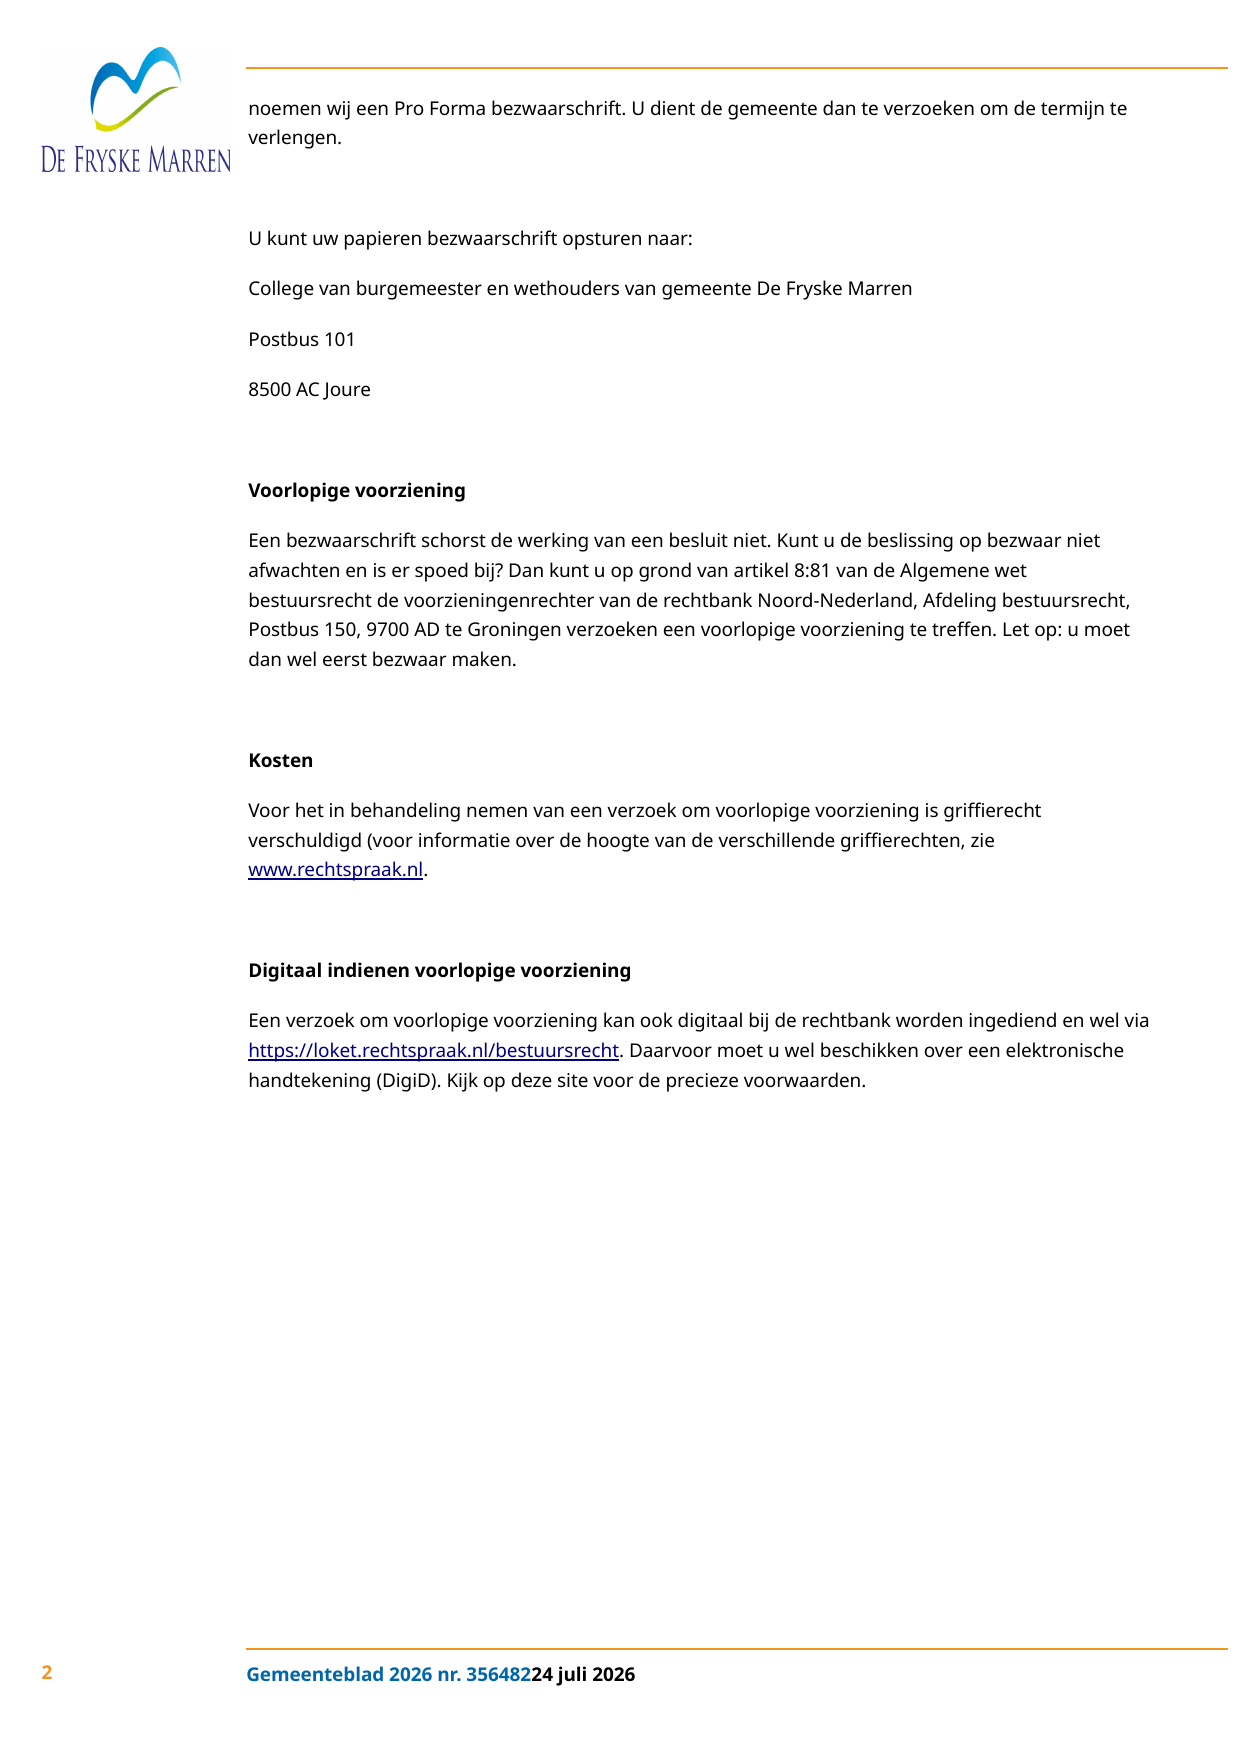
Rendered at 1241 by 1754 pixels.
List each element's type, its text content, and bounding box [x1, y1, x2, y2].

text Voor het in behandeling nemen van een verzoek om voorlopige voorziening is griffierecht verschuldigd (voor informatie over de hoogte van de verschillende griffierechten, zie www.rechtspraak.nl. [248, 797, 1152, 882]
text Een bezwaarschrift schorst de werking van een besluit niet. Kunt u de beslissing op bezwaar niet afwachten en is er spoed bij? Dan kunt u op grond van artikel 8:81 van de Algemene wet bestuursrecht de voorzieningenrechter van de rechtbank Noord-Nederland, Afdeling bestuursrecht, Postbus 150, 9700 AD te Groningen verzoeken een voorlopige voorziening te treffen. Let op: u moet dan wel eerst bezwaar maken. [248, 528, 1152, 672]
text Kosten [248, 747, 1152, 773]
text 8500 AC Joure [248, 376, 1152, 402]
text U kunt uw papieren bezwaarschrift opsturen naar: [248, 225, 1152, 251]
text Digitaal indienen voorlopige voorziening [248, 957, 1152, 983]
picture [41, 47, 231, 172]
text noemen wij een Pro Forma bezwaarschrift. U dient de gemeente dan te verzoeken om de termijn te verlengen. [248, 95, 1152, 150]
text Postbus 101 [248, 326, 1152, 352]
text Een verzoek om voorlopige voorziening kan ook digitaal bij de rechtbank worden ingediend en wel via https://loket.rechtspraak.nl/bestuursrecht. Daarvoor moet u wel beschikken over een elektronische handtekening (DigiD). Kijk op deze site voor de precieze voorwaarden. [248, 1008, 1152, 1093]
text College van burgemeester en wethouders van gemeente De Fryske Marren [248, 276, 1152, 301]
text Voorlopige voorziening [248, 477, 1152, 503]
